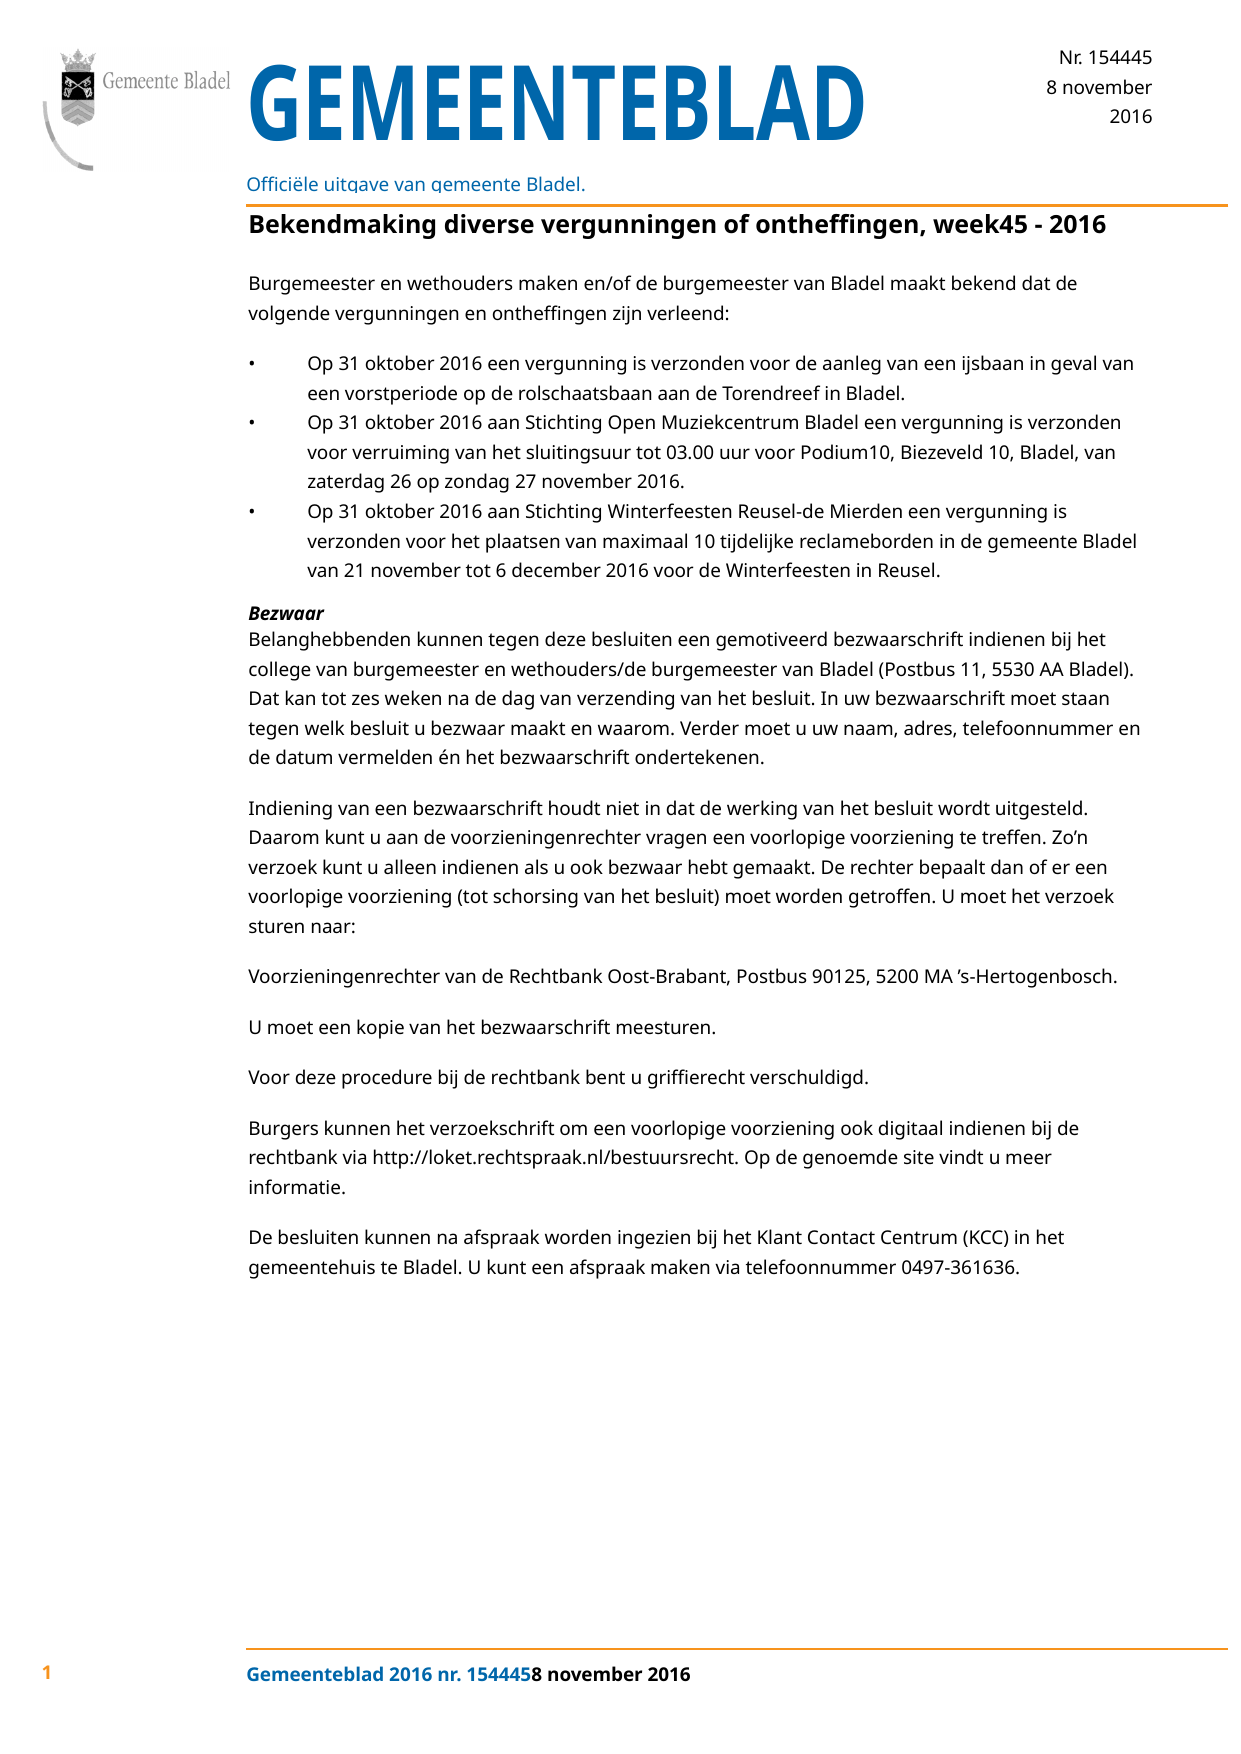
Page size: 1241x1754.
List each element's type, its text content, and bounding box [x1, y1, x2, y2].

list Op 31 oktober 2016 aan Stichting Open Muziekcentrum Bladel een vergunning is verzonden voor verruiming van het sluitingsuur tot 03.00 uur voor Podium10, Biezeveld 10, Bladel, van zaterdag 26 op zondag 27 november 2016. [248, 409, 1152, 494]
text Bekendmaking diverse vergunningen of ontheffingen, week45 - 2016 [248, 207, 1152, 241]
text Bezwaar [248, 601, 1152, 626]
text De besluiten kunnen na afspraak worden ingezien bij het Klant Contact Centrum (KCC) in het gemeentehuis te Bladel. U kunt een afspraak maken via telefoonnummer 0497-361636. [248, 1224, 1152, 1280]
text Burgemeester en wethouders maken en/of de burgemeester van Bladel maakt bekend dat de volgende vergunningen en ontheffingen zijn verleend: [248, 270, 1152, 326]
text Burgers kunnen het verzoekschrift om een voorlopige voorziening ook digitaal indienen bij de rechtbank via http://loket.rechtspraak.nl/bestuursrecht. Op de genoemde site vindt u meer informatie. [248, 1115, 1152, 1200]
picture [41, 47, 231, 172]
list Op 31 oktober 2016 een vergunning is verzonden voor de aanleg van een ijsbaan in geval van een vorstperiode op de rolschaatsbaan aan de Torendreef in Bladel. [248, 350, 1152, 406]
text Belanghebbenden kunnen tegen deze besluiten een gemotiveerd bezwaarschrift indienen bij het college van burgemeester en wethouders/de burgemeester van Bladel (Postbus 11, 5530 AA Bladel). Dat kan tot zes weken na de dag van verzending van het besluit. In uw bezwaarschrift moet staan tegen welk besluit u bezwaar maakt en waarom. Verder moet u uw naam, adres, telefoonnummer en de datum vermelden én het bezwaarschrift ondertekenen. [248, 626, 1152, 770]
text U moet een kopie van het bezwaarschrift meesturen. [248, 1014, 1152, 1040]
text Voorzieningenrechter van de Rechtbank Oost-Brabant, Postbus 90125, 5200 MA ’s-Hertogenbosch. [248, 964, 1152, 989]
list Op 31 oktober 2016 aan Stichting Winterfeesten Reusel-de Mierden een vergunning is verzonden voor het plaatsen van maximaal 10 tijdelijke reclameborden in de gemeente Bladel van 21 november tot 6 december 2016 voor de Winterfeesten in Reusel. [248, 498, 1152, 583]
text Indiening van een bezwaarschrift houdt niet in dat de werking van het besluit wordt uitgesteld. Daarom kunt u aan de voorzieningenrechter vragen een voorlopige voorziening te treffen. Zo’n verzoek kunt u alleen indienen als u ook bezwaar hebt gemaakt. De rechter bepaalt dan of er een voorlopige voorziening (tot schorsing van het besluit) moet worden getroffen. U moet het verzoek sturen naar: [248, 795, 1152, 939]
text Voor deze procedure bij de rechtbank bent u griffierecht verschuldigd. [248, 1064, 1152, 1090]
